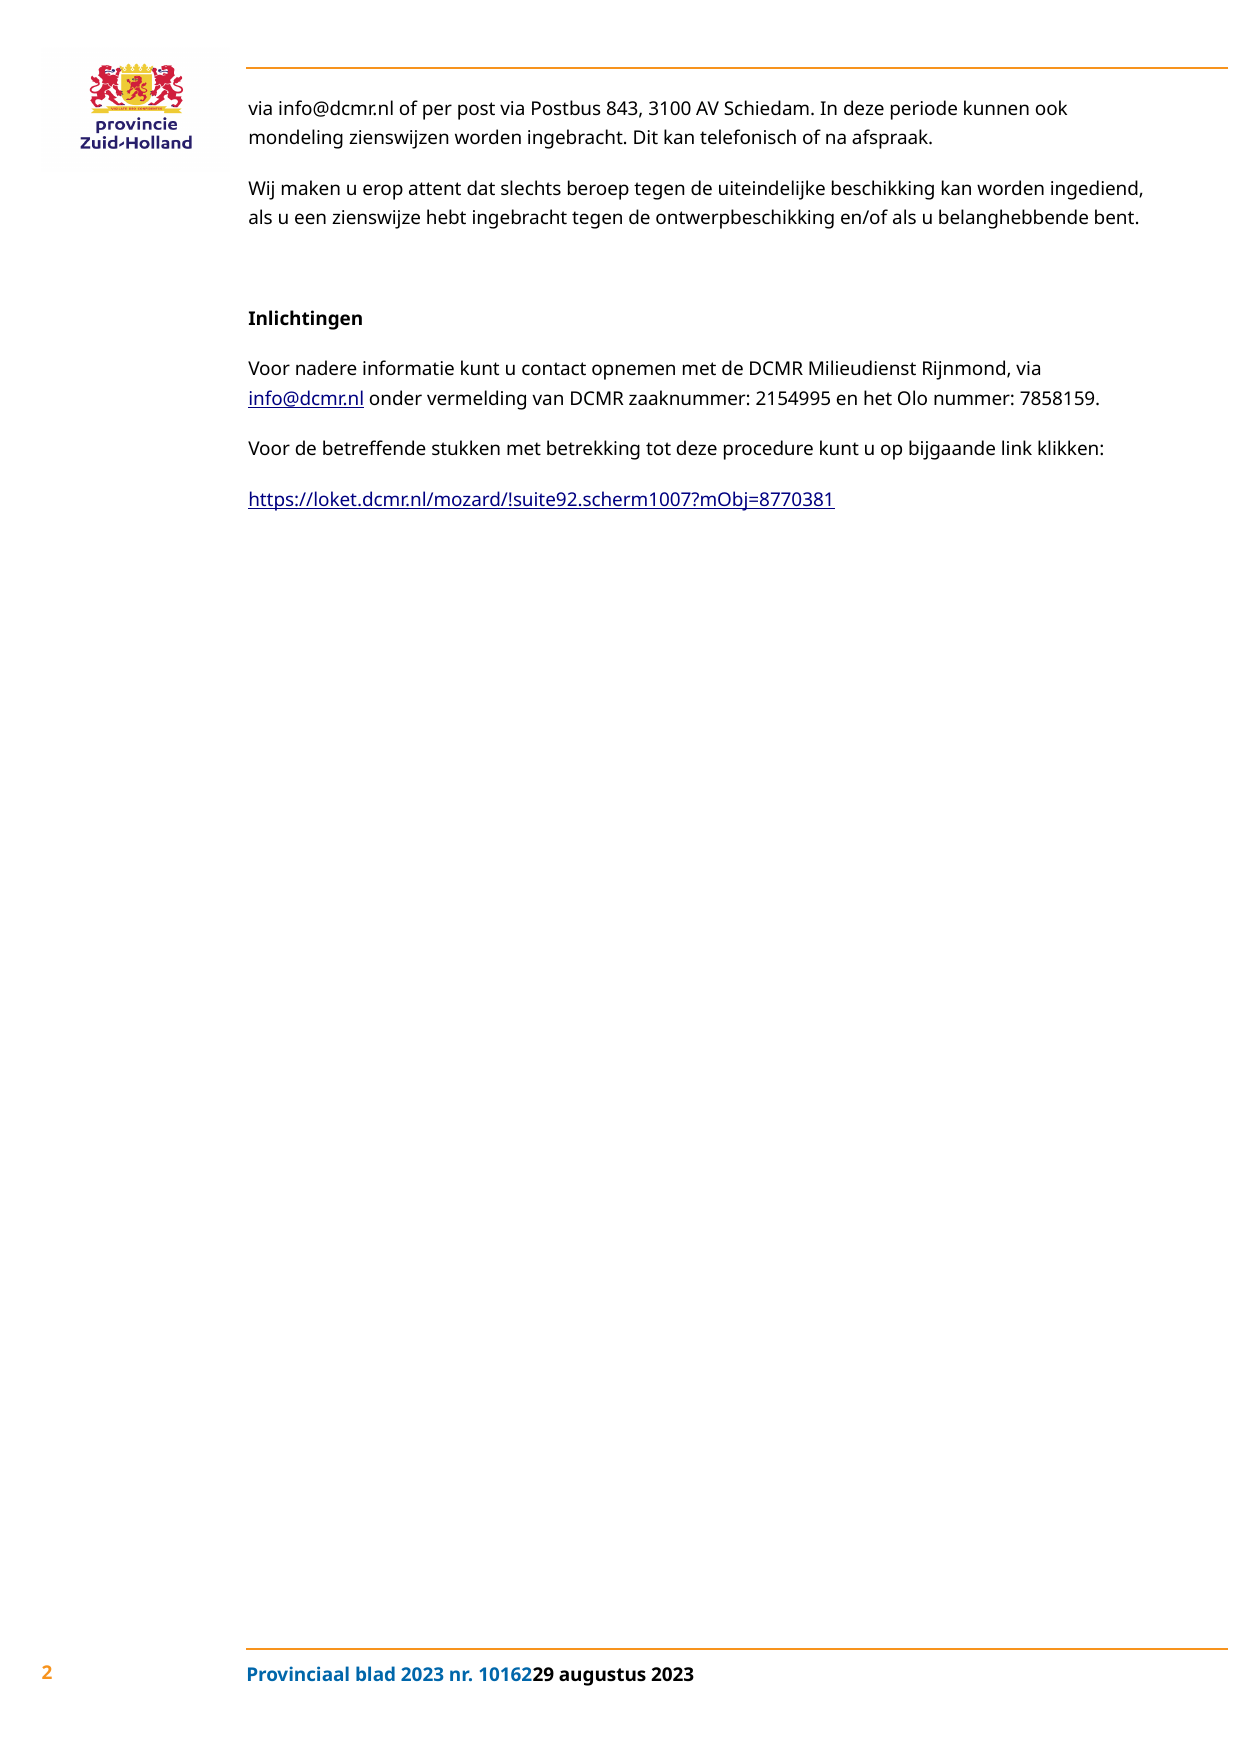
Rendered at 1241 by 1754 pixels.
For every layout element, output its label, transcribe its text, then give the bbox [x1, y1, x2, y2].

text via info@dcmr.nl of per post via Postbus 843, 3100 AV Schiedam. In deze periode kunnen ook mondeling zienswijzen worden ingebracht. Dit kan telefonisch of na afspraak. [248, 95, 1152, 150]
text https://loket.dcmr.nl/mozard/!suite92.scherm1007?mObj=8770381 [248, 486, 1152, 512]
text Voor nadere informatie kunt u contact opnemen met de DCMR Milieudienst Rijnmond, via info@dcmr.nl onder vermelding van DCMR zaaknummer: 2154995 en het Olo nummer: 7858159. [248, 356, 1152, 411]
picture [41, 47, 231, 172]
text Voor de betreffende stukken met betrekking tot deze procedure kunt u op bijgaande link klikken: [248, 436, 1152, 461]
text Inlichtingen [248, 305, 1152, 331]
text Wij maken u erop attent dat slechts beroep tegen de uiteindelijke beschikking kan worden ingediend, als u een zienswijze hebt ingebracht tegen de ontwerpbeschikking en/of als u belanghebbende bent. [248, 175, 1152, 230]
